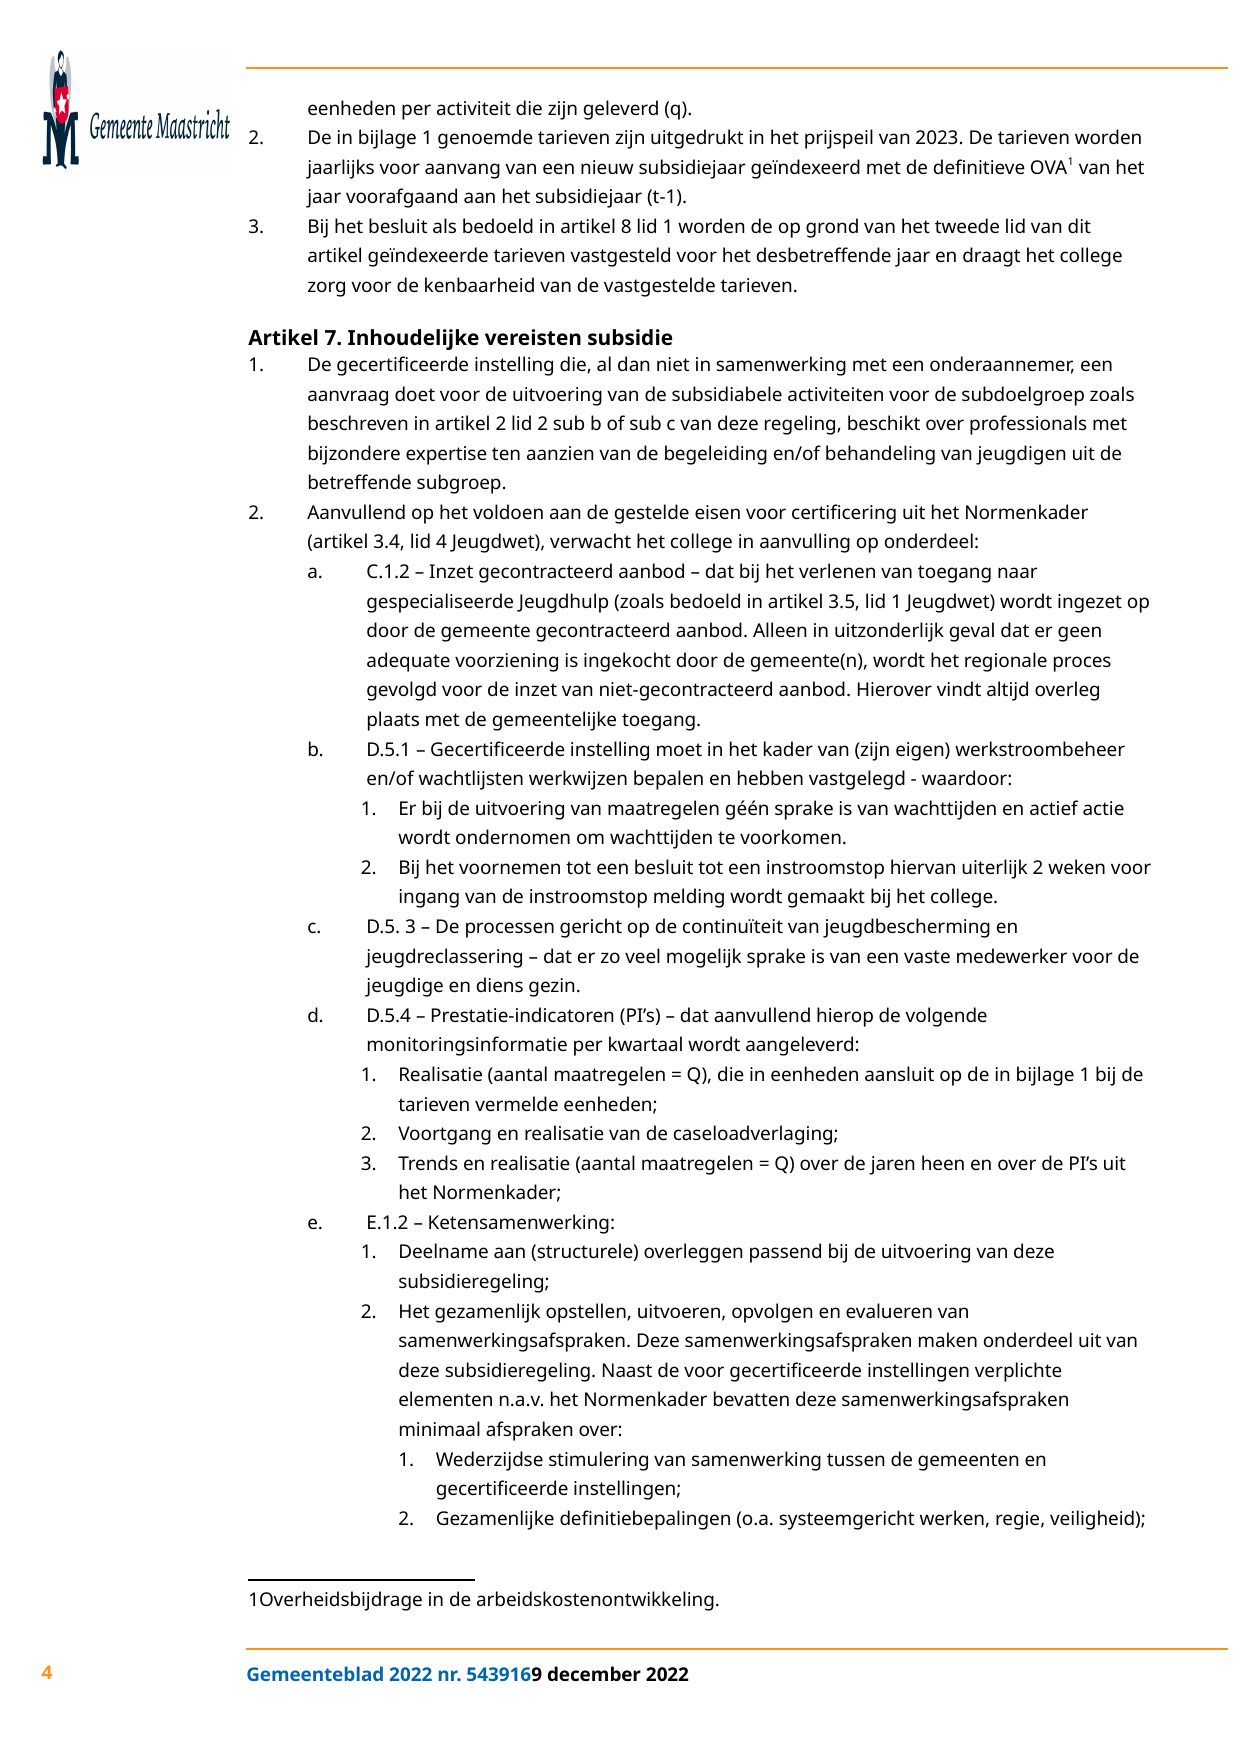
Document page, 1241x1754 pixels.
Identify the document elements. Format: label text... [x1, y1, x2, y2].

list Gezamenlijke definitiebepalingen (o.a. systeemgericht werken, regie, veiligheid); [398, 1505, 1152, 1531]
list D.5.4 – Prestatie-indicatoren (PI’s) – dat aanvullend hierop de volgende monitoringsinformatie per kwartaal wordt aangeleverd: [307, 1002, 1152, 1057]
list C.1.2 – Inzet gecontracteerd aanbod – dat bij het verlenen van toegang naar gespecialiseerde Jeugdhulp (zoals bedoeld in artikel 3.5, lid 1 Jeugdwet) wordt ingezet op door de gemeente gecontracteerd aanbod. Alleen in uitzonderlijk geval dat er geen adequate voorziening is ingekocht door de gemeente(n), wordt het regionale proces gevolgd voor de inzet van niet-gecontracteerd aanbod. Hierover vindt altijd overleg plaats met de gemeentelijke toegang. [307, 558, 1152, 732]
list De in bijlage 1 genoemde tarieven zijn uitgedrukt in het prijspeil van 2023. De tarieven worden jaarlijks voor aanvang van een nieuw subsidiejaar geïndexeerd met de definitieve OVA van het jaar voorafgaand aan het subsidiejaar (t-1). [248, 124, 1152, 209]
list Deelname aan (structurele) overleggen passend bij de uitvoering van deze subsidieregeling; [361, 1239, 1152, 1294]
list Het gezamenlijk opstellen, uitvoeren, opvolgen en evalueren van samenwerkingsafspraken. Deze samenwerkingsafspraken maken onderdeel uit van deze subsidieregeling. Naast de voor gecertificeerde instellingen verplichte elementen n.a.v. het Normenkader bevatten deze samenwerkingsafspraken minimaal afspraken over: [361, 1298, 1152, 1442]
picture [41, 47, 231, 172]
list Er bij de uitvoering van maatregelen géén sprake is van wachttijden en actief actie wordt ondernomen om wachttijden te voorkomen. [361, 795, 1152, 850]
list Bij het besluit als bedoeld in artikel 8 lid 1 worden de op grond van het tweede lid van dit artikel geïndexeerde tarieven vastgesteld voor het desbetreffende jaar en draagt het college zorg voor de kenbaarheid van de vastgestelde tarieven. [248, 213, 1152, 298]
list Bij het voornemen tot een besluit tot een instroomstop hiervan uiterlijk 2 weken voor ingang van de instroomstop melding wordt gemaakt bij het college. [361, 854, 1152, 909]
text Artikel 7. Inhoudelijke vereisten subsidie [248, 323, 1152, 351]
list D.5.1 – Gecertificeerde instelling moet in het kader van (zijn eigen) werkstroombeheer en/of wachtlijsten werkwijzen bepalen en hebben vastgelegd - waardoor: [307, 736, 1152, 791]
list De gecertificeerde instelling die, al dan niet in samenwerking met een onderaannemer, een aanvraag doet voor de uitvoering van de subsidiabele activiteiten voor de subdoelgroep zoals beschreven in artikel 2 lid 2 sub b of sub c van deze regeling, beschikt over professionals met bijzondere expertise ten aanzien van de begeleiding en/of behandeling van jeugdigen uit de betreffende subgroep. [248, 351, 1152, 495]
list Aanvullend op het voldoen aan de gestelde eisen voor certificering uit het Normenkader (artikel 3.4, lid 4 Jeugdwet), verwacht het college in aanvulling op onderdeel: [248, 499, 1152, 554]
list eenheden per activiteit die zijn geleverd (q). [248, 95, 1152, 121]
list Overheidsbijdrage in de arbeidskostenontwikkeling. [248, 1586, 1152, 1612]
list D.5. 3 – De processen gericht op de continuïteit van jeugdbescherming en jeugdreclassering – dat er zo veel mogelijk sprake is van een vaste medewerker voor de jeugdige en diens gezin. [307, 913, 1152, 998]
list E.1.2 – Ketensamenwerking: [307, 1209, 1152, 1235]
list Wederzijdse stimulering van samenwerking tussen de gemeenten en gecertificeerde instellingen; [398, 1446, 1152, 1501]
list Realisatie (aantal maatregelen = Q), die in eenheden aansluit op de in bijlage 1 bij de tarieven vermelde eenheden; [361, 1061, 1152, 1116]
list Trends en realisatie (aantal maatregelen = Q) over de jaren heen en over de PI’s uit het Normenkader; [361, 1150, 1152, 1205]
list Voortgang en realisatie van de caseloadverlaging; [361, 1120, 1152, 1146]
